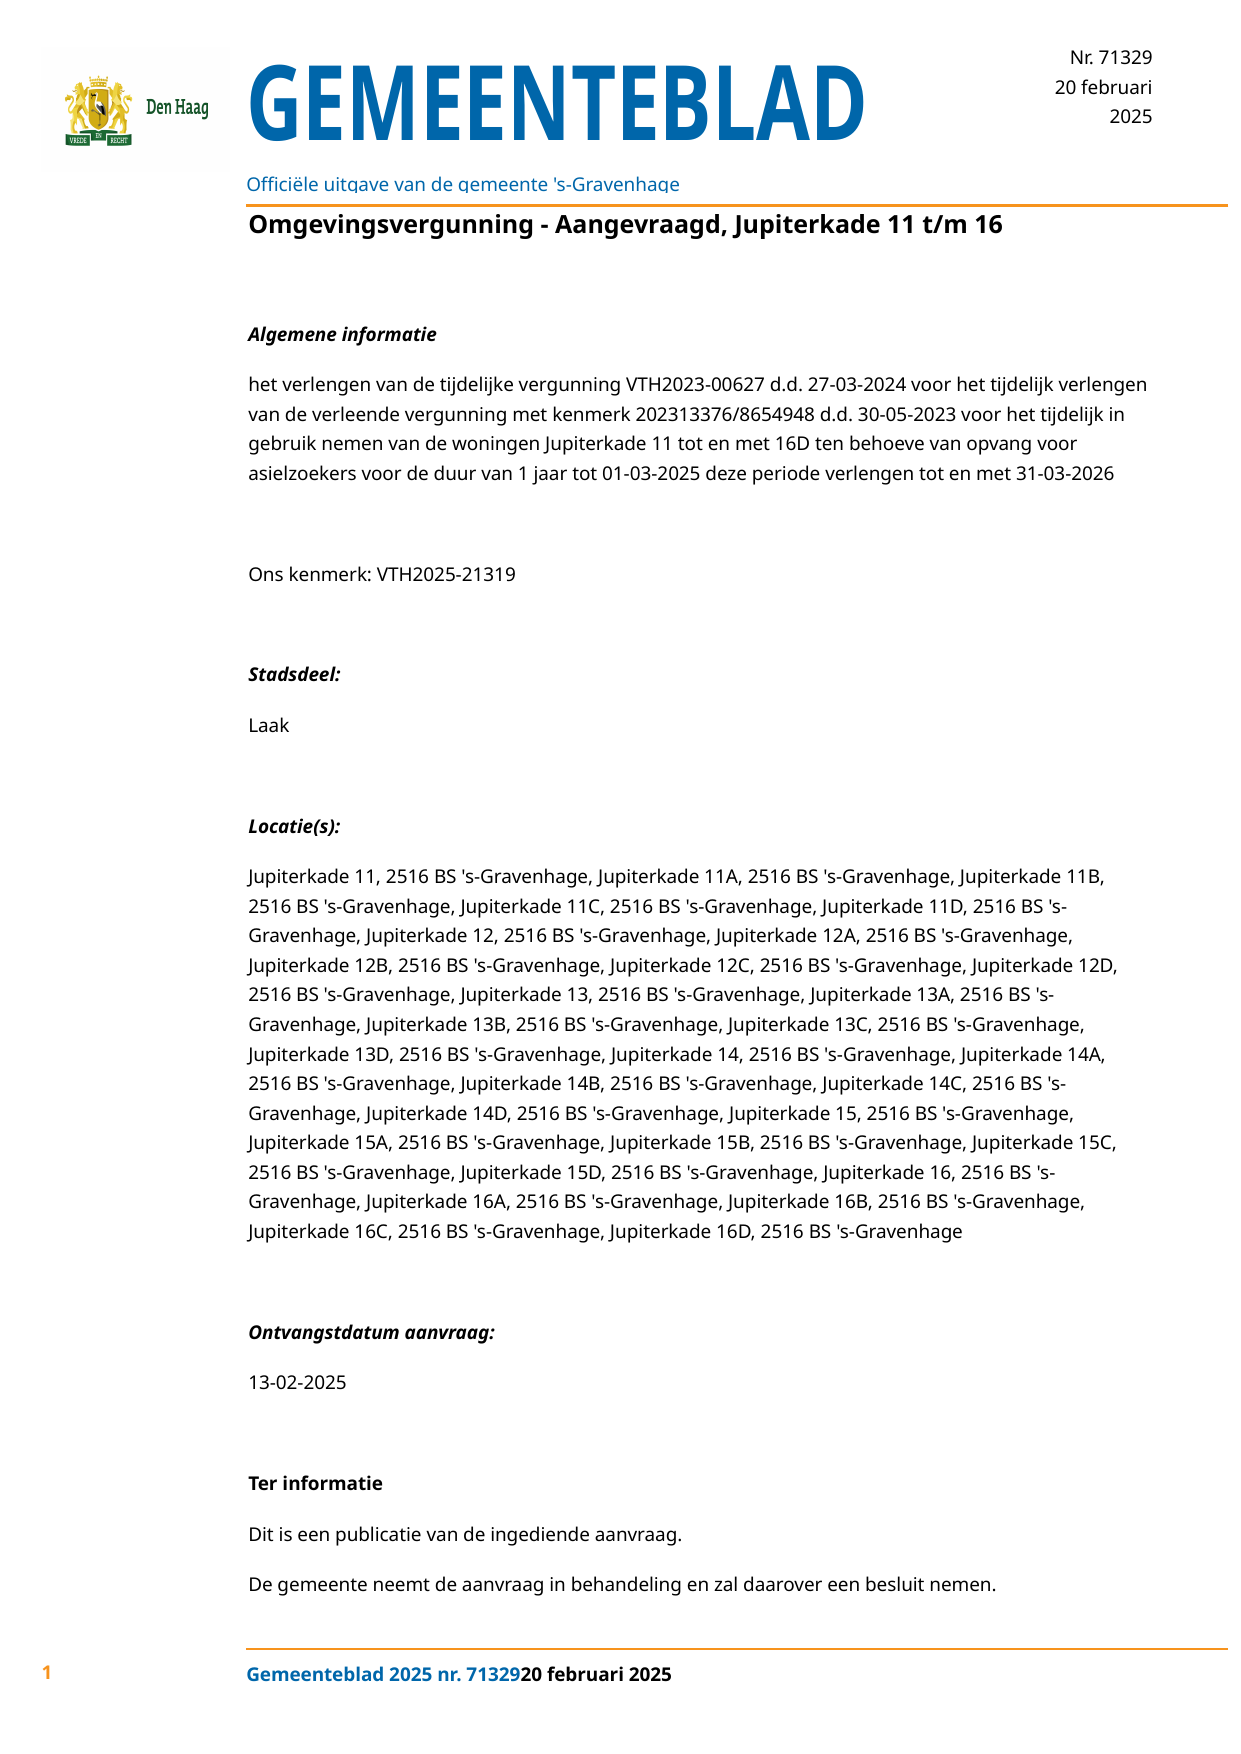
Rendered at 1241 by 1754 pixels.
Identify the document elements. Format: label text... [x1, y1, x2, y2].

text Omgevingsvergunning - Aangevraagd, Jupiterkade 11 t/m 16 [248, 207, 1152, 241]
picture [41, 47, 231, 172]
text Algemene informatie [248, 321, 1152, 346]
text Ter informatie [248, 1470, 1152, 1496]
text Jupiterkade 11, 2516 BS 's-Gravenhage, Jupiterkade 11A, 2516 BS 's-Gravenhage, Jupiterkade 11B, 2516 BS 's-Gravenhage, Jupiterkade 11C, 2516 BS 's-Gravenhage, Jupiterkade 11D, 2516 BS 's-Gravenhage, Jupiterkade 12, 2516 BS 's-Gravenhage, Jupiterkade 12A, 2516 BS 's-Gravenhage, Jupiterkade 12B, 2516 BS 's-Gravenhage, Jupiterkade 12C, 2516 BS 's-Gravenhage, Jupiterkade 12D, 2516 BS 's-Gravenhage, Jupiterkade 13, 2516 BS 's-Gravenhage, Jupiterkade 13A, 2516 BS 's-Gravenhage, Jupiterkade 13B, 2516 BS 's-Gravenhage, Jupiterkade 13C, 2516 BS 's-Gravenhage, Jupiterkade 13D, 2516 BS 's-Gravenhage, Jupiterkade 14, 2516 BS 's-Gravenhage, Jupiterkade 14A, 2516 BS 's-Gravenhage, Jupiterkade 14B, 2516 BS 's-Gravenhage, Jupiterkade 14C, 2516 BS 's-Gravenhage, Jupiterkade 14D, 2516 BS 's-Gravenhage, Jupiterkade 15, 2516 BS 's-Gravenhage, Jupiterkade 15A, 2516 BS 's-Gravenhage, Jupiterkade 15B, 2516 BS 's-Gravenhage, Jupiterkade 15C, 2516 BS 's-Gravenhage, Jupiterkade 15D, 2516 BS 's-Gravenhage, Jupiterkade 16, 2516 BS 's-Gravenhage, Jupiterkade 16A, 2516 BS 's-Gravenhage, Jupiterkade 16B, 2516 BS 's-Gravenhage, Jupiterkade 16C, 2516 BS 's-Gravenhage, Jupiterkade 16D, 2516 BS 's-Gravenhage [248, 863, 1152, 1244]
text het verlengen van de tijdelijke vergunning VTH2023-00627 d.d. 27-03-2024 voor het tijdelijk verlengen van de verleende vergunning met kenmerk 202313376/8654948 d.d. 30-05-2023 voor het tijdelijk in gebruik nemen van de woningen Jupiterkade 11 tot en met 16D ten behoeve van opvang voor asielzoekers voor de duur van 1 jaar tot 01-03-2025 deze periode verlengen tot en met 31-03-2026 [248, 371, 1152, 486]
text De gemeente neemt de aanvraag in behandeling en zal daarover een besluit nemen. [248, 1571, 1152, 1597]
text Ons kenmerk: VTH2025-21319 [248, 561, 1152, 586]
text Dit is een publicatie van de ingediende aanvraag. [248, 1521, 1152, 1546]
text Ontvangstdatum aanvraag: [248, 1319, 1152, 1345]
text 13-02-2025 [248, 1369, 1152, 1395]
text Laak [248, 712, 1152, 738]
text Locatie(s): [248, 813, 1152, 838]
text Stadsdeel: [248, 662, 1152, 687]
